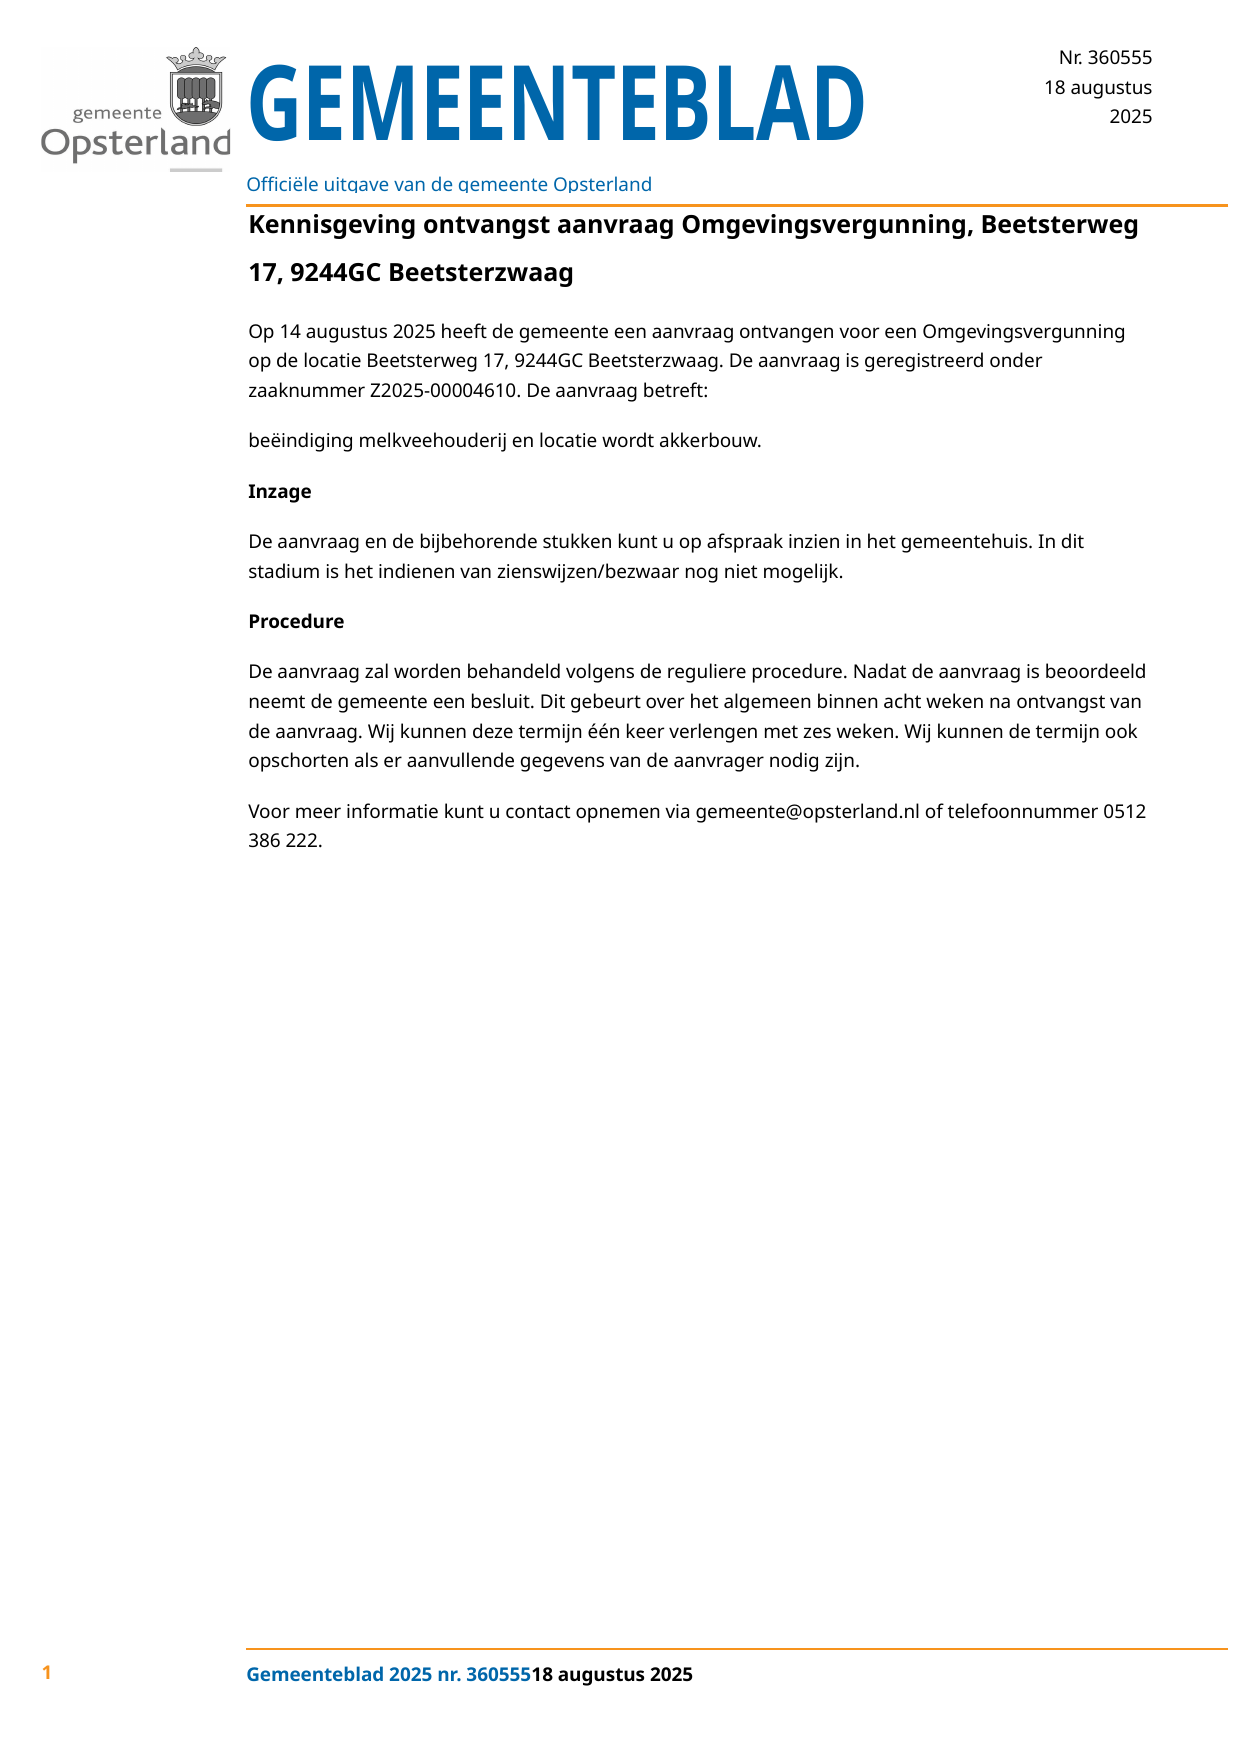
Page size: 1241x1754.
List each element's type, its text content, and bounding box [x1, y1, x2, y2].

text Op 14 augustus 2025 heeft de gemeente een aanvraag ontvangen voor een Omgevingsvergunning op de locatie Beetsterweg 17, 9244GC Beetsterzwaag. De aanvraag is geregistreerd onder zaaknummer Z2025-00004610. De aanvraag betreft: [248, 318, 1152, 403]
text beëindiging melkveehouderij en locatie wordt akkerbouw. [248, 427, 1152, 453]
text De aanvraag en de bijbehorende stukken kunt u op afspraak inzien in het gemeentehuis. In dit stadium is het indienen van zienswijzen/bezwaar nog niet mogelijk. [248, 528, 1152, 584]
text Inzage [248, 478, 1152, 504]
text De aanvraag zal worden behandeld volgens de reguliere procedure. Nadat de aanvraag is beoordeeld neemt de gemeente een besluit. Dit gebeurt over het algemeen binnen acht weken na ontvangst van de aanvraag. Wij kunnen deze termijn één keer verlengen met zes weken. Wij kunnen de termijn ook opschorten als er aanvullende gegevens van de aanvrager nodig zijn. [248, 659, 1152, 773]
text Procedure [248, 608, 1152, 634]
text Voor meer informatie kunt u contact opnemen via gemeente@opsterland.nl of telefoonnummer 0512 386 222. [248, 798, 1152, 853]
picture [41, 47, 231, 172]
text Kennisgeving ontvangst aanvraag Omgevingsvergunning, Beetsterweg 17, 9244GC Beetsterzwaag [248, 207, 1152, 288]
